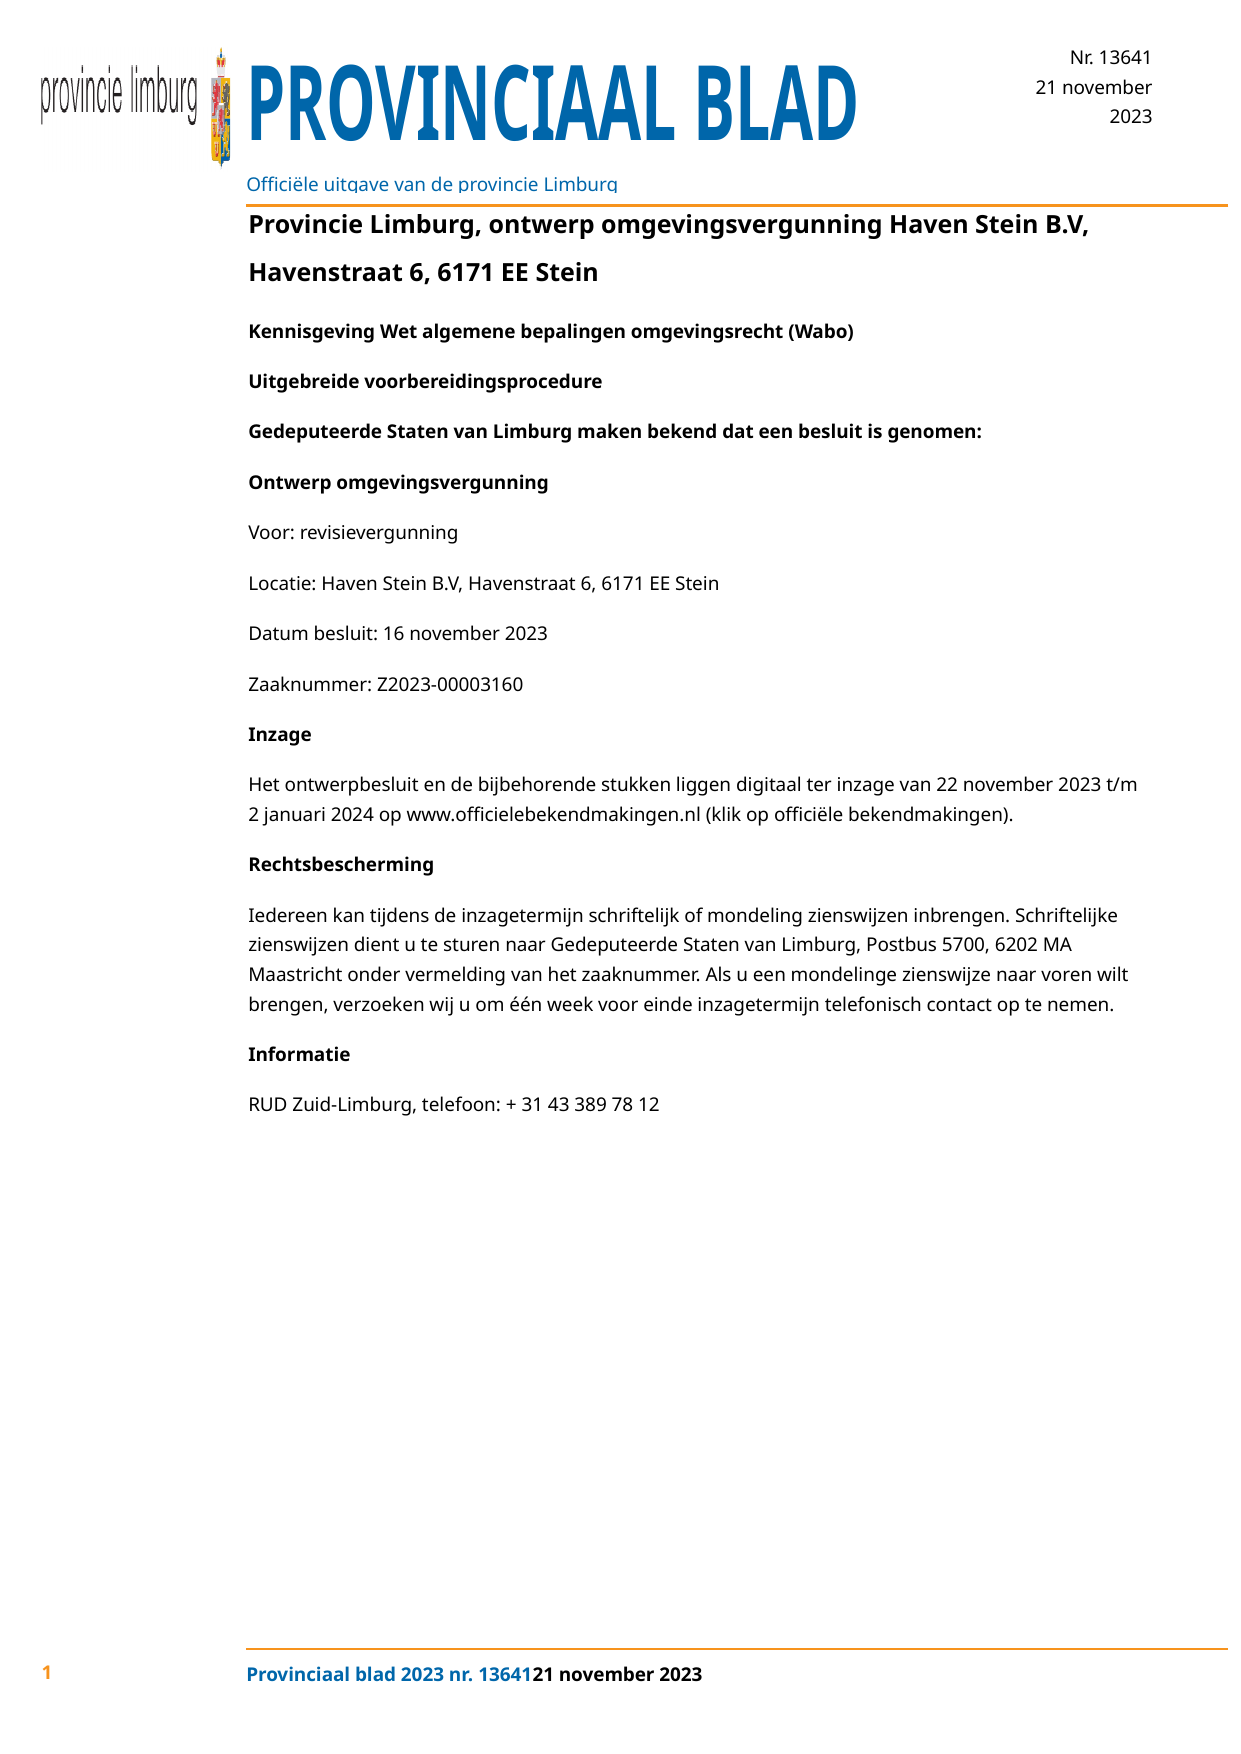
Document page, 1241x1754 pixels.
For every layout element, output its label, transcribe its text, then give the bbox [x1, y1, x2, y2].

text Zaaknummer: Z2023-00003160 [248, 671, 1152, 697]
text Informatie [248, 1041, 1152, 1067]
text Locatie: Haven Stein B.V, Havenstraat 6, 6171 EE Stein [248, 570, 1152, 596]
text Iedereen kan tijdens de inzagetermijn schriftelijk of mondeling zienswijzen inbrengen. Schriftelijke zienswijzen dient u te sturen naar Gedeputeerde Staten van Limburg, Postbus 5700, 6202 MA Maastricht onder vermelding van het zaaknummer. Als u een mondelinge zienswijze naar voren wilt brengen, verzoeken wij u om één week voor einde inzagetermijn telefonisch contact op te nemen. [248, 902, 1152, 1017]
text Voor: revisievergunning [248, 519, 1152, 545]
text Provincie Limburg, ontwerp omgevingsvergunning Haven Stein B.V, Havenstraat 6, 6171 EE Stein [248, 207, 1152, 288]
text Rechtsbescherming [248, 852, 1152, 877]
text Ontwerp omgevingsvergunning [248, 469, 1152, 495]
text Inzage [248, 721, 1152, 747]
picture [41, 47, 231, 172]
text Kennisgeving Wet algemene bepalingen omgevingsrecht (Wabo) [248, 318, 1152, 344]
text RUD Zuid-Limburg, telefoon: + 31 43 389 78 12 [248, 1092, 1152, 1117]
text Het ontwerpbesluit en de bijbehorende stukken liggen digitaal ter inzage van 22 november 2023 t/m 2 januari 2024 op www.officielebekendmakingen.nl (klik op officiële bekendmakingen). [248, 772, 1152, 827]
text Uitgebreide voorbereidingsprocedure [248, 368, 1152, 394]
text Datum besluit: 16 november 2023 [248, 620, 1152, 646]
text Gedeputeerde Staten van Limburg maken bekend dat een besluit is genomen: [248, 419, 1152, 444]
